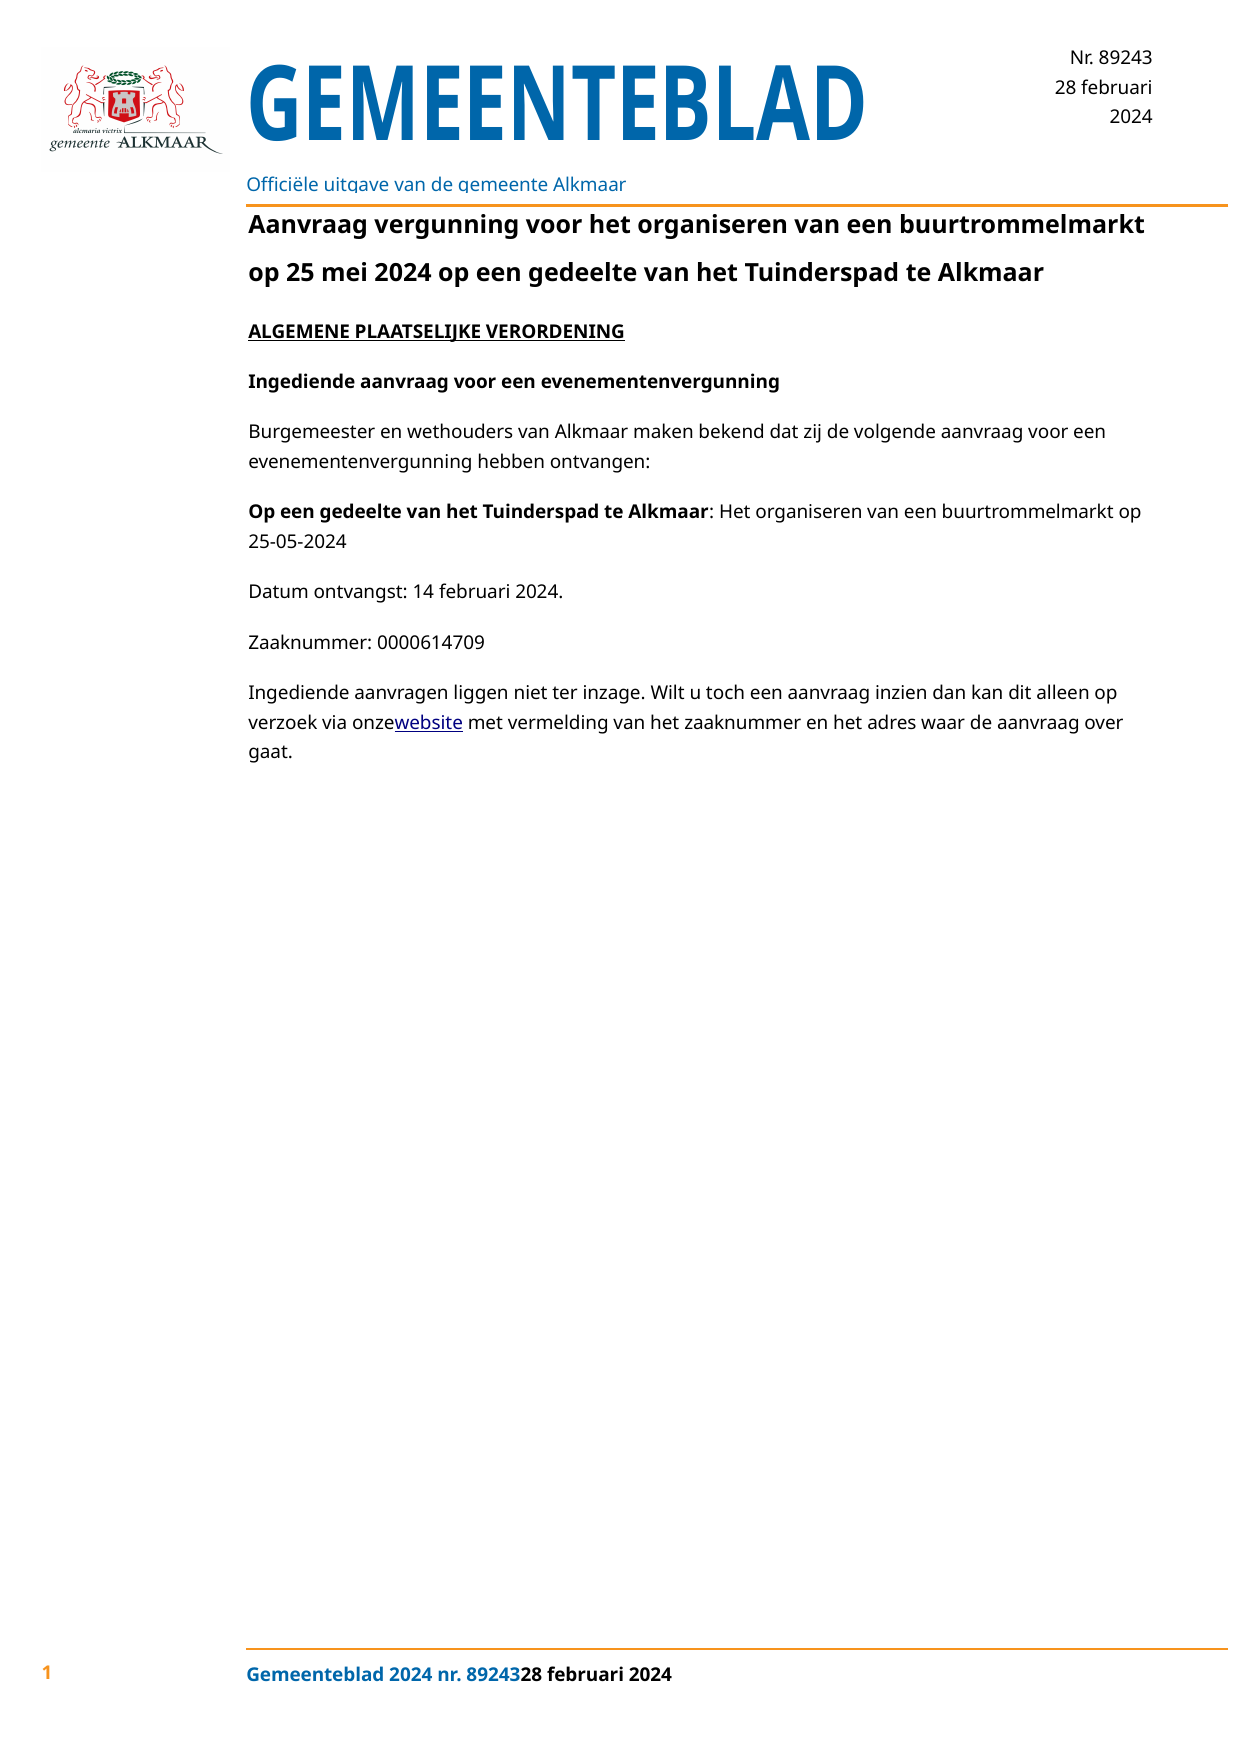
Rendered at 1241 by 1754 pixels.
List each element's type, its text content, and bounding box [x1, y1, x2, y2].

picture [41, 47, 231, 172]
text Zaaknummer: 0000614709 [248, 629, 1152, 655]
text Ingediende aanvraag voor een evenementenvergunning [248, 368, 1152, 394]
text Datum ontvangst: 14 februari 2024. [248, 579, 1152, 604]
text Aanvraag vergunning voor het organiseren van een buurtrommelmarkt op 25 mei 2024 op een gedeelte van het Tuinderspad te Alkmaar [248, 207, 1152, 288]
text Burgemeester en wethouders van Alkmaar maken bekend dat zij de volgende aanvraag voor een evenementenvergunning hebben ontvangen: [248, 419, 1152, 474]
text Op een gedeelte van het Tuinderspad te Alkmaar: Het organiseren van een buurtrommelmarkt op 25-05-2024 [248, 499, 1152, 554]
text Ingediende aanvragen liggen niet ter inzage. Wilt u toch een aanvraag inzien dan kan dit alleen op verzoek via onzewebsite met vermelding van het zaaknummer en het adres waar de aanvraag over gaat. [248, 679, 1152, 764]
text ALGEMENE PLAATSELIJKE VERORDENING [248, 318, 1152, 344]
